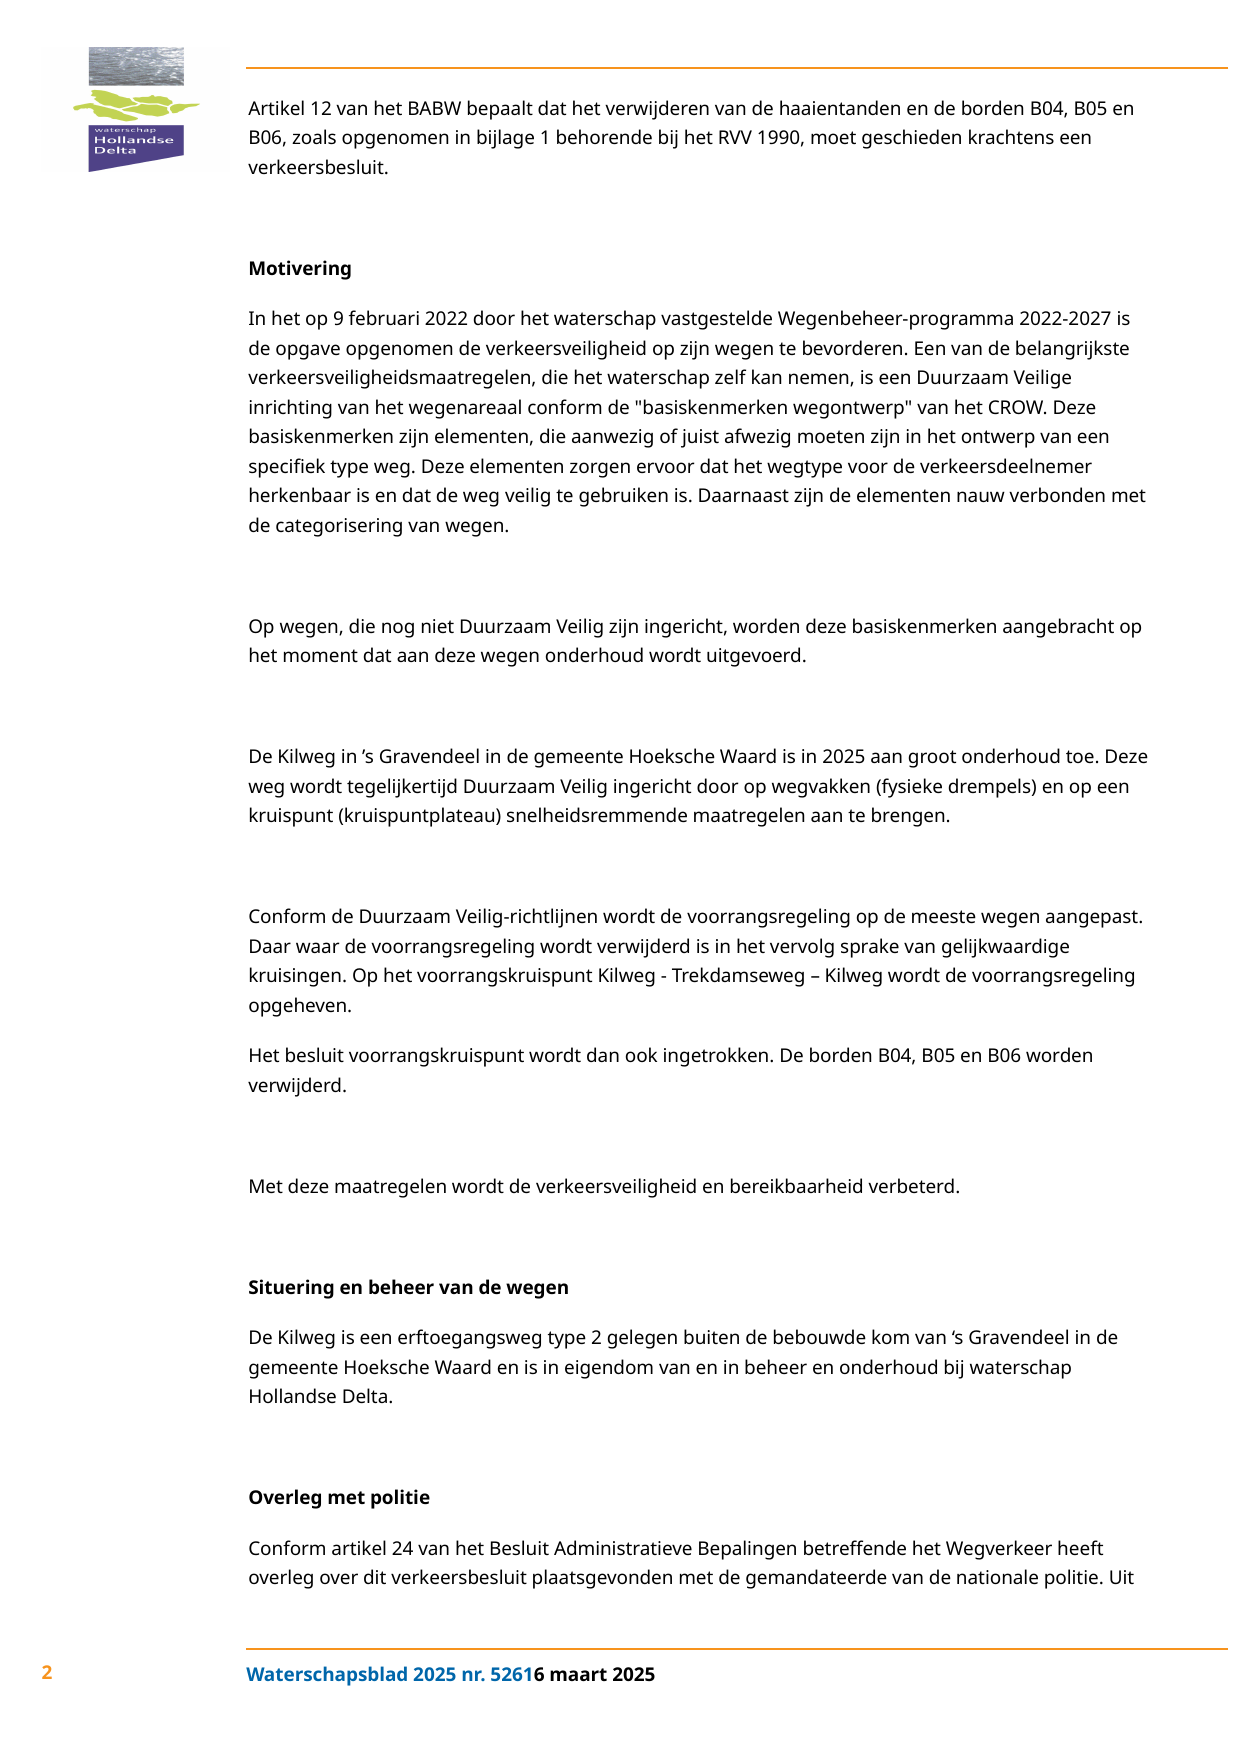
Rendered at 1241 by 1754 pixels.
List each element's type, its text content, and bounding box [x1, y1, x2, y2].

text Overleg met politie [248, 1484, 1152, 1510]
text Met deze maatregelen wordt de verkeersveiligheid en bereikbaarheid verbeterd. [248, 1173, 1152, 1199]
text Op wegen, die nog niet Duurzaam Veilig zijn ingericht, worden deze basiskenmerken aangebracht op het moment dat aan deze wegen onderhoud wordt uitgevoerd. [248, 613, 1152, 668]
text De Kilweg in ’s Gravendeel in de gemeente Hoeksche Waard is in 2025 aan groot onderhoud toe. Deze weg wordt tegelijkertijd Duurzaam Veilig ingericht door op wegvakken (fysieke drempels) en op een kruispunt (kruispuntplateau) snelheidsremmende maatregelen aan te brengen. [248, 743, 1152, 828]
text Conform de Duurzaam Veilig-richtlijnen wordt de voorrangsregeling op de meeste wegen aangepast. Daar waar de voorrangsregeling wordt verwijderd is in het vervolg sprake van gelijkwaardige kruisingen. Op het voorrangskruispunt Kilweg - Trekdamseweg – Kilweg wordt de voorrangsregeling opgeheven. [248, 903, 1152, 1018]
text De Kilweg is een erftoegangsweg type 2 gelegen buiten de bebouwde kom van ‘s Gravendeel in de gemeente Hoeksche Waard en is in eigendom van en in beheer en onderhoud bij waterschap Hollandse Delta. [248, 1324, 1152, 1409]
text Conform artikel 24 van het Besluit Administratieve Bepalingen betreffende het Wegverkeer heeft overleg over dit verkeersbesluit plaatsgevonden met de gemandateerde van de nationale politie. Uit [248, 1535, 1152, 1590]
picture [41, 47, 231, 172]
text Situering en beheer van de wegen [248, 1274, 1152, 1300]
text Motivering [248, 255, 1152, 281]
text Artikel 12 van het BABW bepaalt dat het verwijderen van de haaientanden en de borden B04, B05 en B06, zoals opgenomen in bijlage 1 behorende bij het RVV 1990, moet geschieden krachtens een verkeersbesluit. [248, 95, 1152, 180]
text Het besluit voorrangskruispunt wordt dan ook ingetrokken. De borden B04, B05 en B06 worden verwijderd. [248, 1043, 1152, 1098]
text In het op 9 februari 2022 door het waterschap vastgestelde Wegenbeheer-programma 2022-2027 is de opgave opgenomen de verkeersveiligheid op zijn wegen te bevorderen. Een van de belangrijkste verkeersveiligheidsmaatregelen, die het waterschap zelf kan nemen, is een Duurzaam Veilige inrichting van het wegenareaal conform de "basiskenmerken wegontwerp" van het CROW. Deze basiskenmerken zijn elementen, die aanwezig of juist afwezig moeten zijn in het ontwerp van een specifiek type weg. Deze elementen zorgen ervoor dat het wegtype voor de verkeersdeelnemer herkenbaar is en dat de weg veilig te gebruiken is. Daarnaast zijn de elementen nauw verbonden met de categorisering van wegen. [248, 305, 1152, 538]
